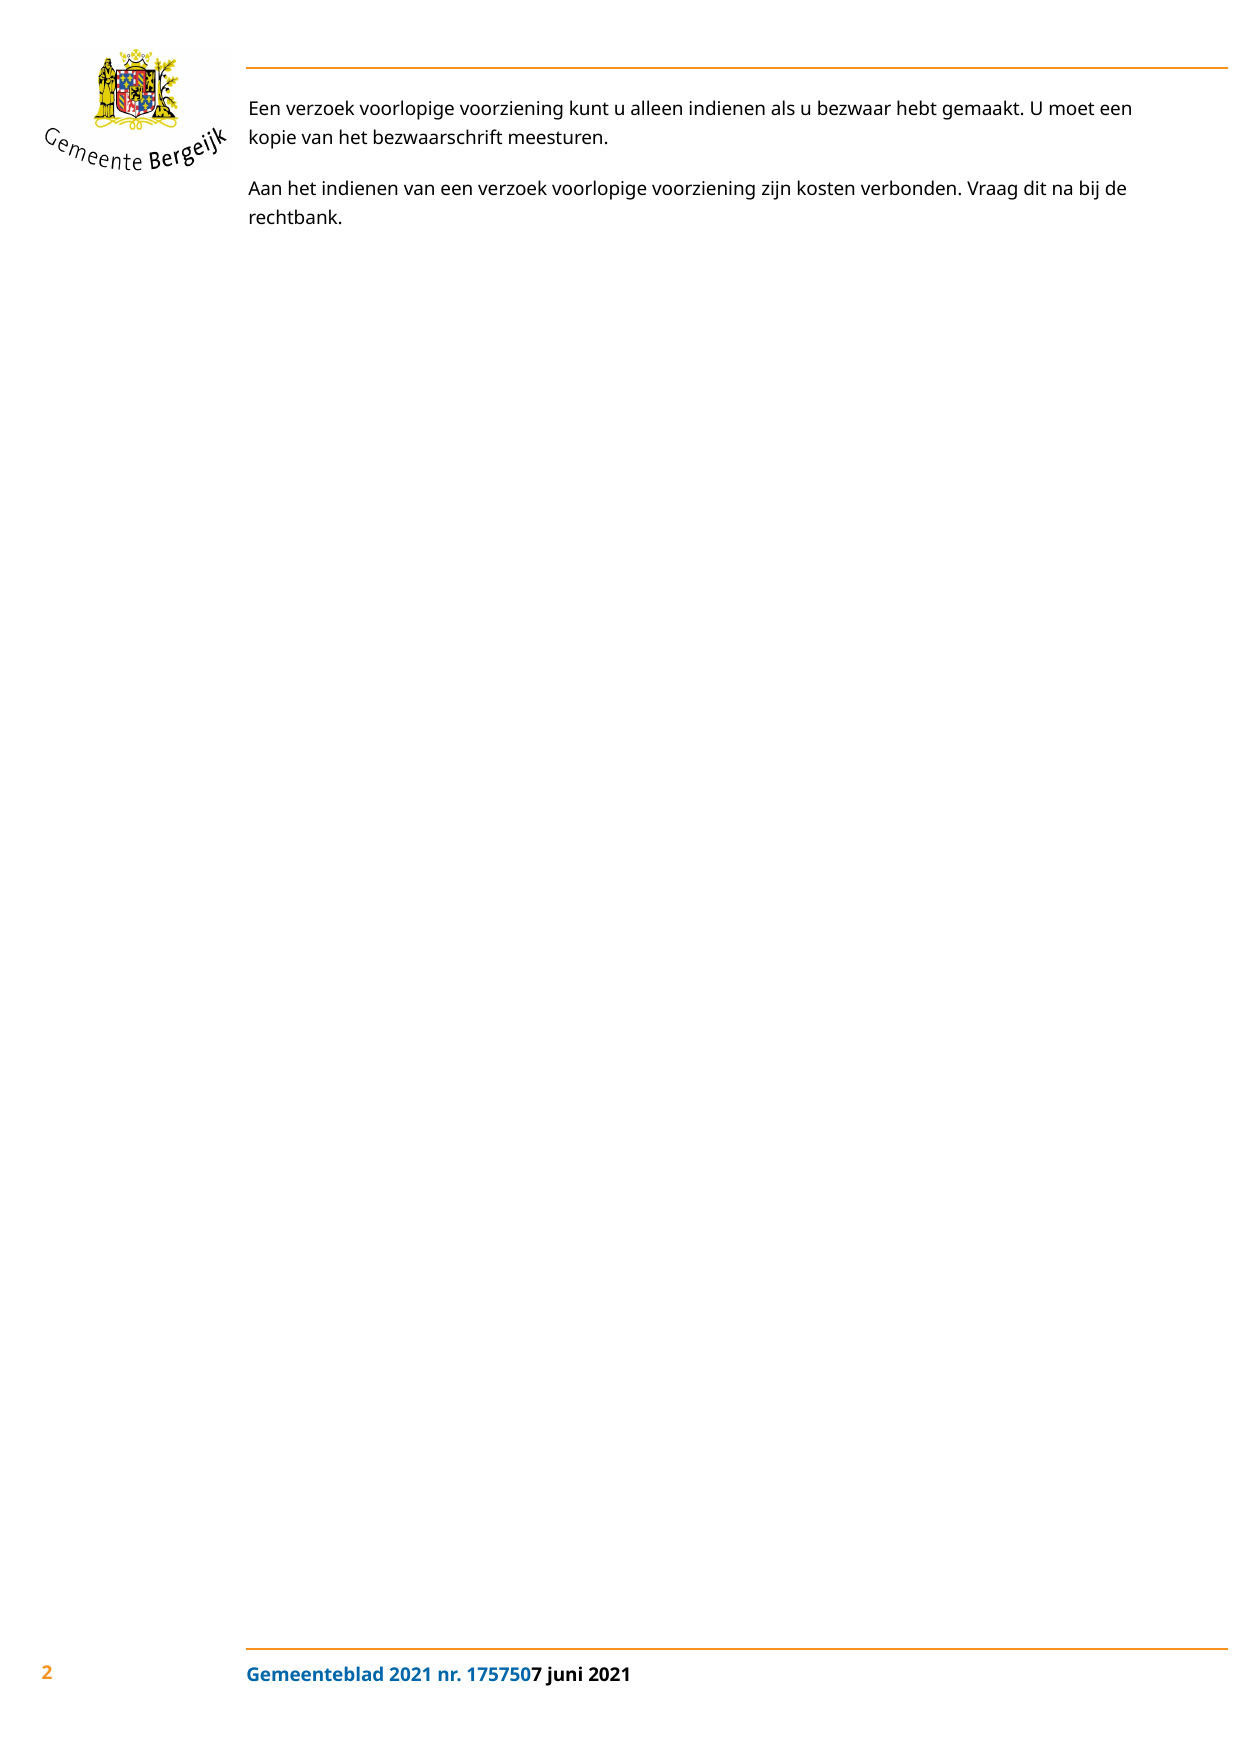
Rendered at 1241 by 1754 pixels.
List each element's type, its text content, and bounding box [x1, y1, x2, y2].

text Aan het indienen van een verzoek voorlopige voorziening zijn kosten verbonden. Vraag dit na bij de rechtbank. [248, 175, 1152, 230]
text Een verzoek voorlopige voorziening kunt u alleen indienen als u bezwaar hebt gemaakt. U moet een kopie van het bezwaarschrift meesturen. [248, 95, 1152, 150]
picture [41, 47, 231, 172]
